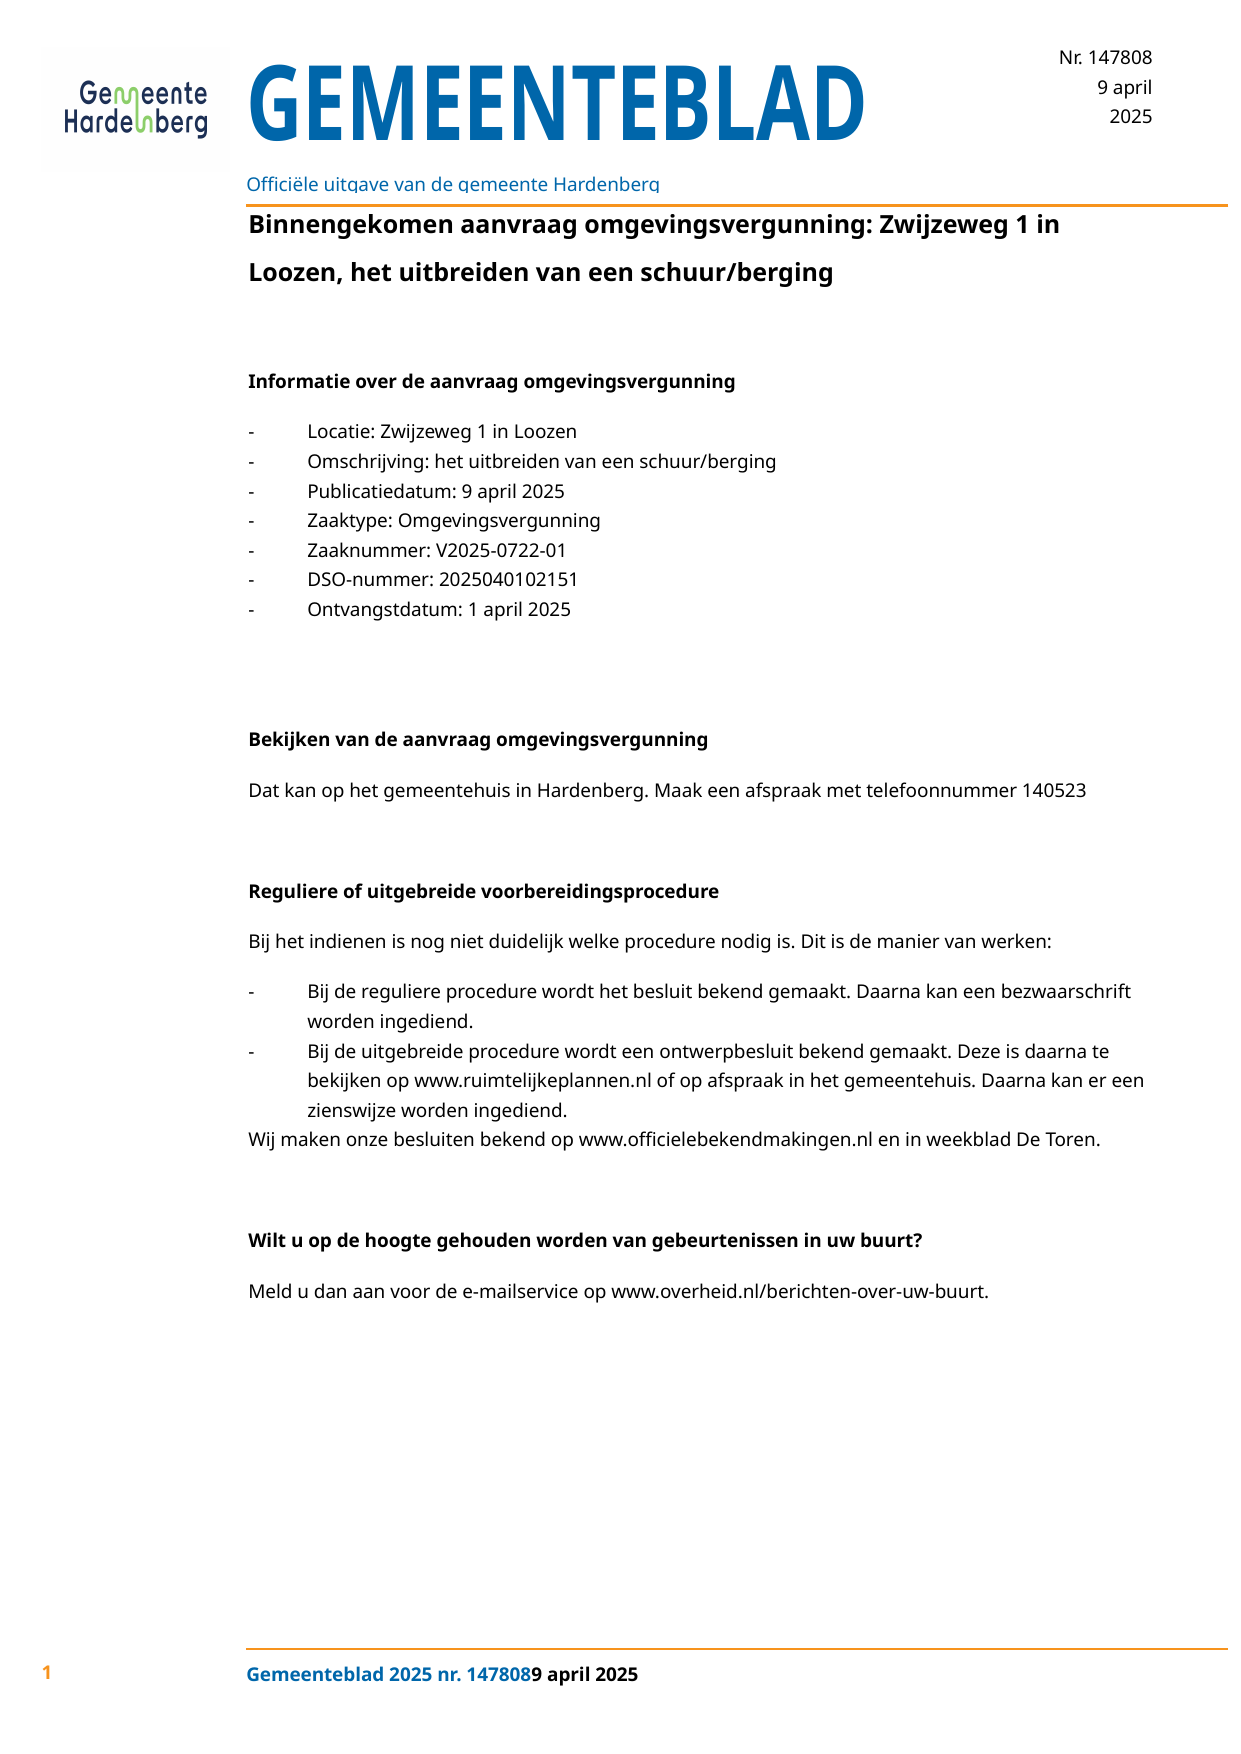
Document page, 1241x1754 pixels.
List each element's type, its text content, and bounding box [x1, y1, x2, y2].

text Bij het indienen is nog niet duidelijk welke procedure nodig is. Dit is de manier van werken: [248, 928, 1152, 954]
text Reguliere of uitgebreide voorbereidingsprocedure [248, 878, 1152, 904]
list Locatie: Zwijzeweg 1 in Loozen [248, 419, 1152, 444]
list Zaaktype: Omgevingsvergunning [248, 507, 1152, 533]
text Wilt u op de hoogte gehouden worden van gebeurtenissen in uw buurt? [248, 1227, 1152, 1253]
text Wij maken onze besluiten bekend op www.officielebekendmakingen.nl en in weekblad De Toren. [248, 1127, 1152, 1152]
text Dat kan op het gemeentehuis in Hardenberg. Maak een afspraak met telefoonnummer 140523 [248, 777, 1152, 803]
text Meld u dan aan voor de e-mailservice op www.overheid.nl/berichten-over-uw-buurt. [248, 1278, 1152, 1304]
list Publicatiedatum: 9 april 2025 [248, 478, 1152, 504]
list Zaaknummer: V2025-0722-01 [248, 537, 1152, 563]
list DSO-nummer: 2025040102151 [248, 567, 1152, 592]
list Omschrijving: het uitbreiden van een schuur/berging [248, 448, 1152, 474]
text Bekijken van de aanvraag omgevingsvergunning [248, 727, 1152, 752]
list Bij de uitgebreide procedure wordt een ontwerpbesluit bekend gemaakt. Deze is daarna te bekijken op www.ruimtelijkeplannen.nl of op afspraak in het gemeentehuis. Daarna kan er een zienswijze worden ingediend. [248, 1038, 1152, 1123]
text Binnengekomen aanvraag omgevingsvergunning: Zwijzeweg 1 in Loozen, het uitbreiden van een schuur/berging [248, 207, 1152, 288]
picture [41, 47, 231, 172]
list Ontvangstdatum: 1 april 2025 [248, 596, 1152, 622]
list Bij de reguliere procedure wordt het besluit bekend gemaakt. Daarna kan een bezwaarschrift worden ingediend. [248, 979, 1152, 1034]
text Informatie over de aanvraag omgevingsvergunning [248, 368, 1152, 394]
